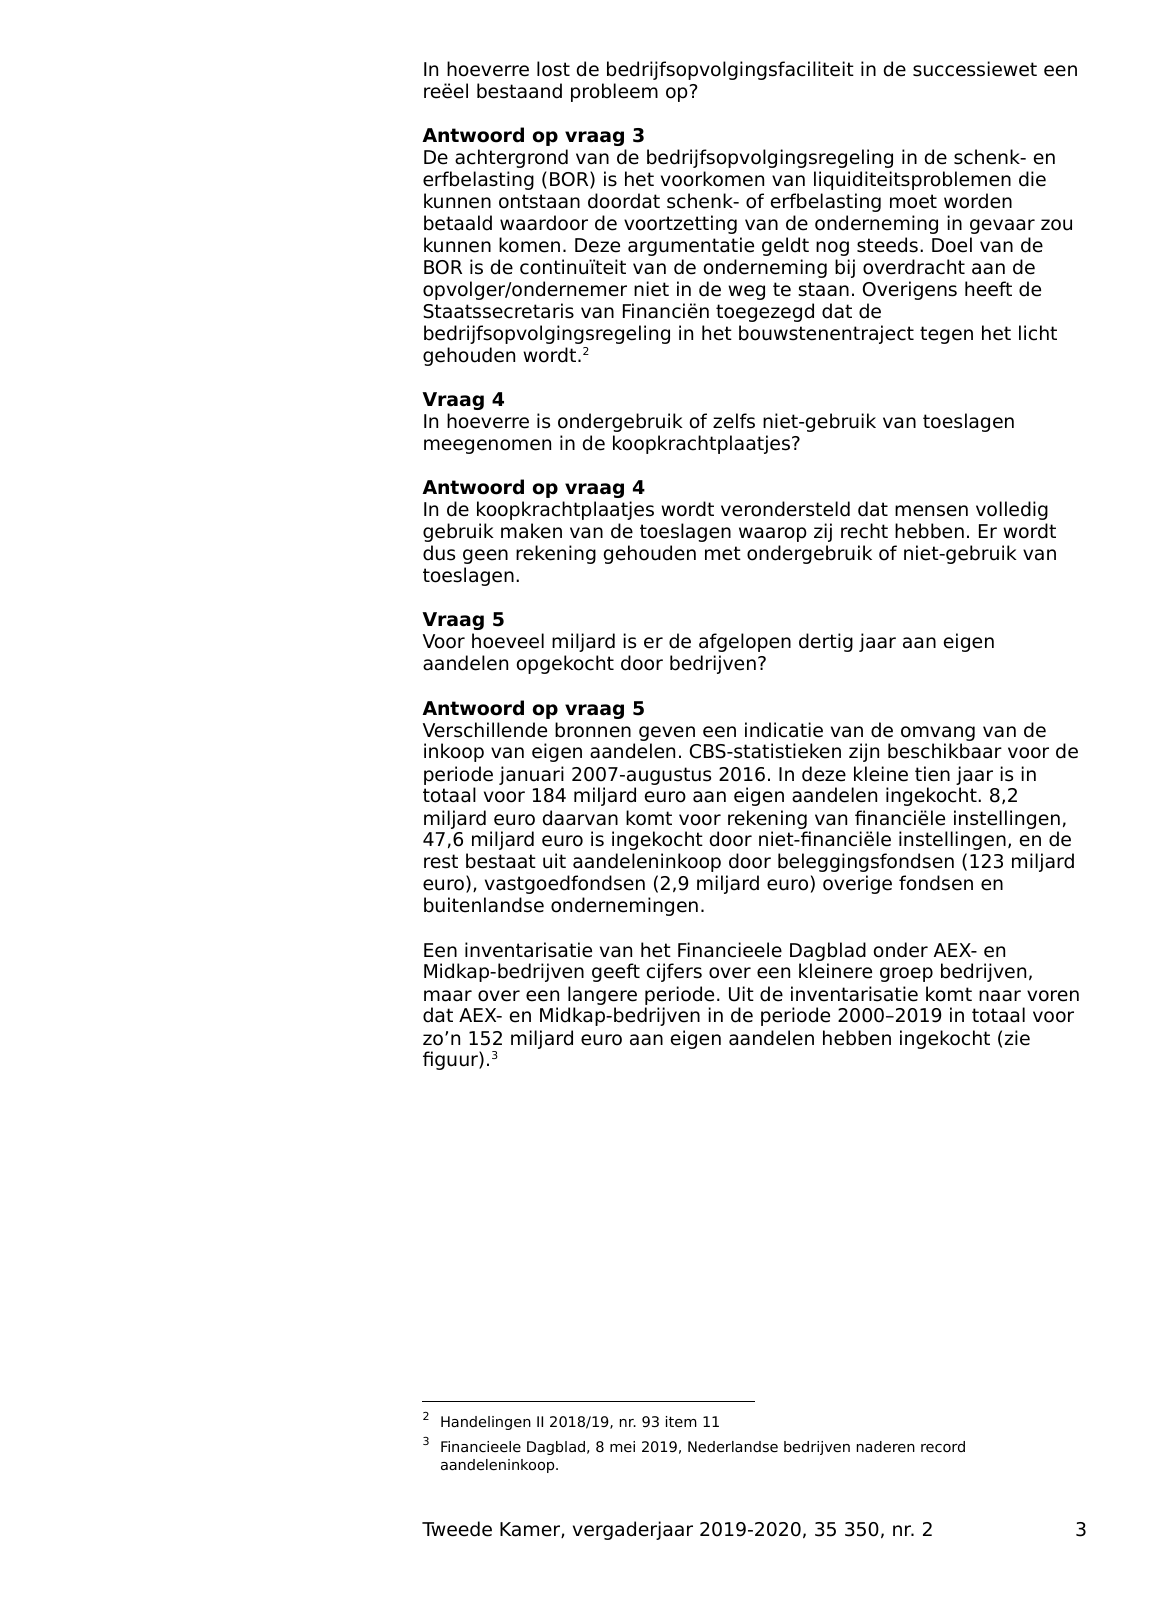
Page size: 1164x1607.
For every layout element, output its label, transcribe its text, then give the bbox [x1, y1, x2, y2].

text In hoeverre is ondergebruik of zelfs niet-gebruik van toeslagen meegenomen in de koopkrachtplaatjes? [422, 411, 1087, 455]
text Vraag 4 [422, 389, 1087, 411]
text Antwoord op vraag 3 [422, 125, 1087, 147]
text Handelingen II 2018/19, nr. 93 item 11 [422, 1410, 1087, 1432]
text Financieele Dagblad, 8 mei 2019, Nederlandse bedrijven naderen record aandeleninkoop. [422, 1435, 1087, 1474]
text Antwoord op vraag 4 [422, 477, 1087, 499]
text Voor hoeveel miljard is er de afgelopen dertig jaar aan eigen aandelen opgekocht door bedrijven? [422, 631, 1087, 675]
text In hoeverre lost de bedrijfsopvolgingsfaciliteit in de successiewet een reëel bestaand probleem op? [422, 59, 1087, 103]
text In de koopkrachtplaatjes wordt verondersteld dat mensen volledig gebruik maken van de toeslagen waarop zij recht hebben. Er wordt dus geen rekening gehouden met ondergebruik of niet-gebruik van toeslagen. [422, 499, 1087, 587]
text Een inventarisatie van het Financieele Dagblad onder AEX- en Midkap-bedrijven geeft cijfers over een kleinere groep bedrijven, maar over een langere periode. Uit de inventarisatie komt naar voren dat AEX- en Midkap-bedrijven in de periode 2000–2019 in totaal voor zo’n 152 miljard euro aan eigen aandelen hebben ingekocht (zie figuur). [422, 939, 1087, 1071]
text De achtergrond van de bedrijfsopvolgingsregeling in de schenk- en erfbelasting (BOR) is het voorkomen van liquiditeitsproblemen die kunnen ontstaan doordat schenk- of erfbelasting moet worden betaald waardoor de voortzetting van de onderneming in gevaar zou kunnen komen. Deze argumentatie geldt nog steeds. Doel van de BOR is de continuïteit van de onderneming bij overdracht aan de opvolger/ondernemer niet in de weg te staan. Overigens heeft de Staatssecretaris van Financiën toegezegd dat de bedrijfsopvolgingsregeling in het bouwstenentraject tegen het licht gehouden wordt. [422, 147, 1087, 367]
text Antwoord op vraag 5 [422, 697, 1087, 719]
text Vraag 5 [422, 609, 1087, 631]
text Verschillende bronnen geven een indicatie van de omvang van de inkoop van eigen aandelen. CBS-statistieken zijn beschikbaar voor de periode januari 2007-augustus 2016. In deze kleine tien jaar is in totaal voor 184 miljard euro aan eigen aandelen ingekocht. 8,2 miljard euro daarvan komt voor rekening van financiële instellingen, 47,6 miljard euro is ingekocht door niet-financiële instellingen, en de rest bestaat uit aandeleninkoop door beleggingsfondsen (123 miljard euro), vastgoedfondsen (2,9 miljard euro) overige fondsen en buitenlandse ondernemingen. [422, 719, 1087, 917]
